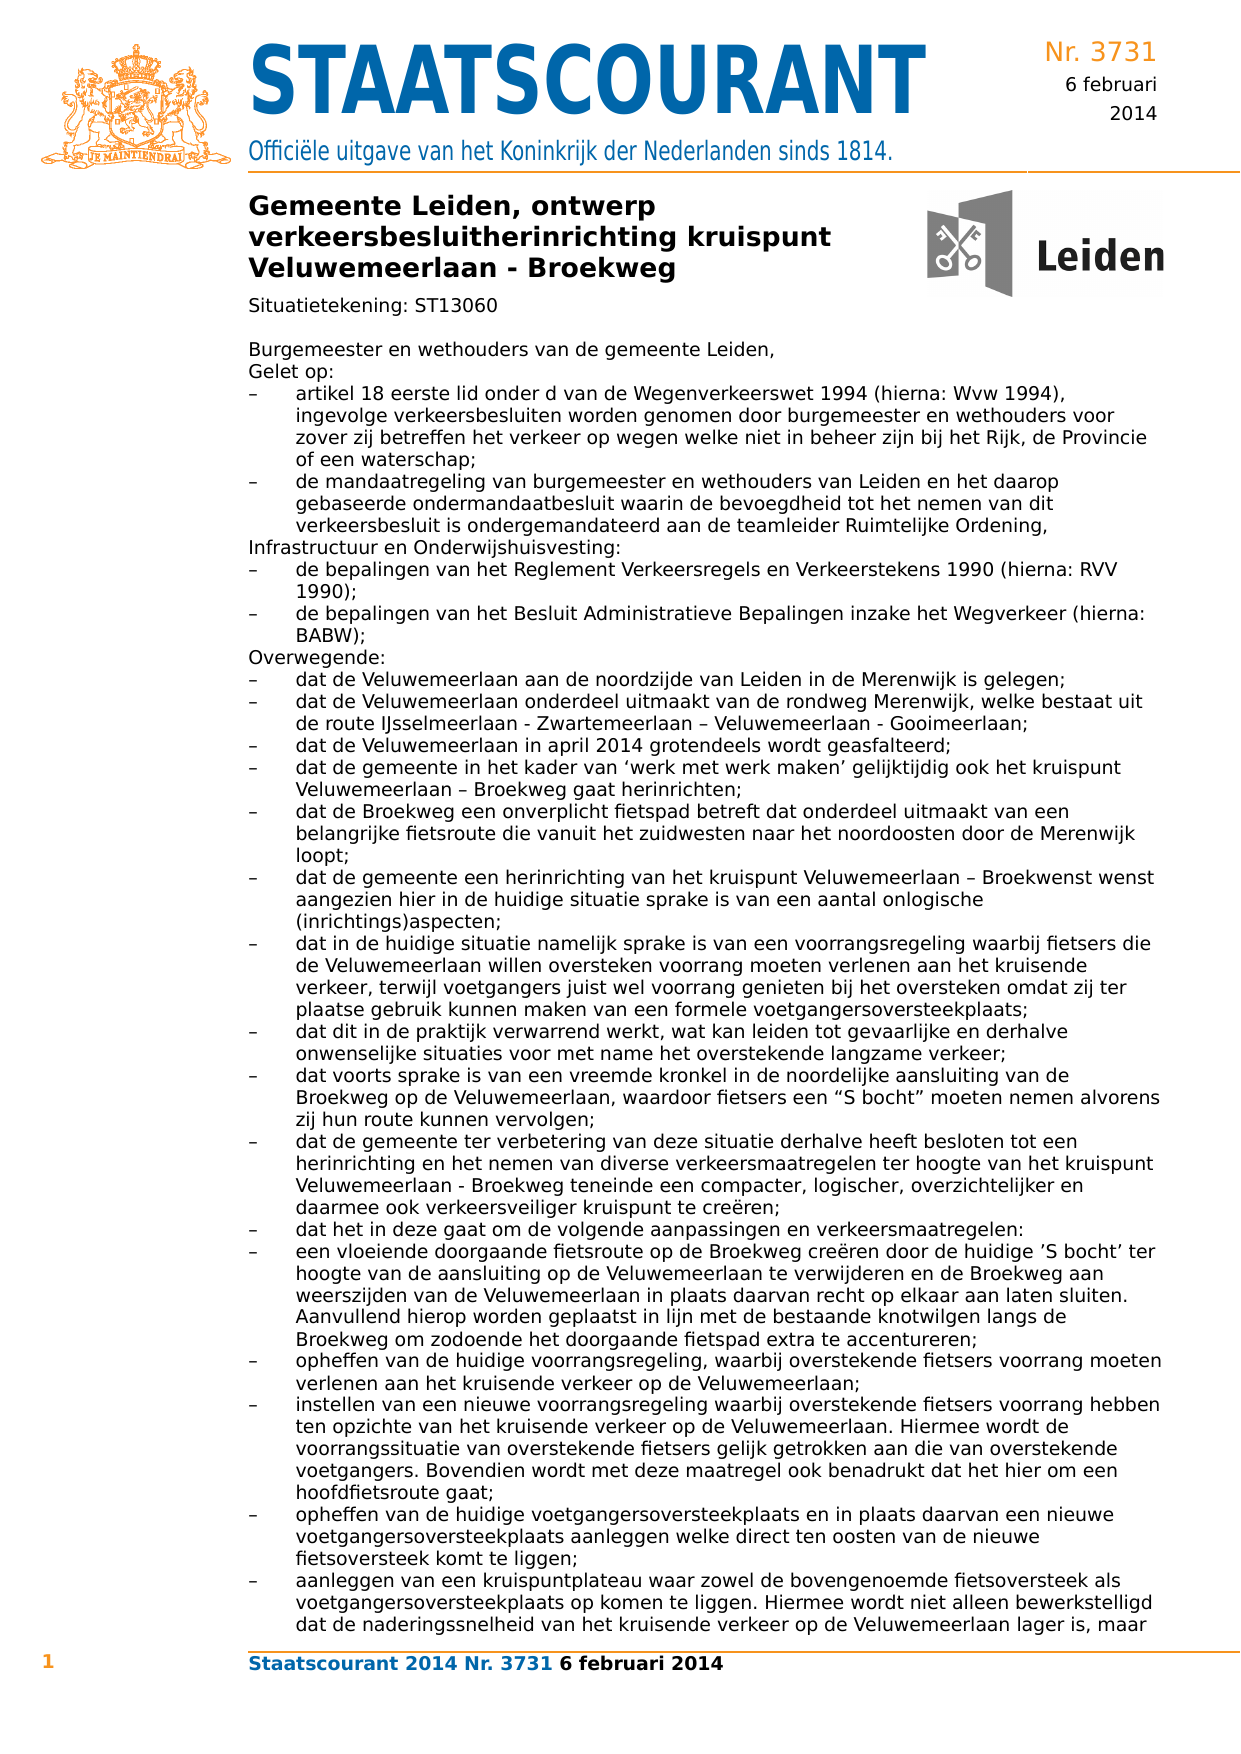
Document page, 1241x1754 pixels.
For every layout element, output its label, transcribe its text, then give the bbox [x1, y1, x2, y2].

list artikel 18 eerste lid onder d van de Wegenverkeerswet 1994 (hierna: Wvw 1994), ingevolge verkeersbesluiten worden genomen door burgemeester en wethouders voor zover zij betreffen het verkeer op wegen welke niet in beheer zijn bij het Rijk, de Provincie of een waterschap; [248, 383, 1163, 471]
text Infrastructuur en Onderwijshuisvesting: [248, 537, 1163, 559]
list dat de Veluwemeerlaan onderdeel uitmaakt van de rondweg Merenwijk, welke bestaat uit de route IJsselmeerlaan - Zwartemeerlaan – Veluwemeerlaan - Gooimeerlaan; [248, 691, 1163, 735]
list de bepalingen van het Reglement Verkeersregels en Verkeerstekens 1990 (hierna: RVV 1990); [248, 559, 1163, 603]
list dat de Veluwemeerlaan aan de noordzijde van Leiden in de Merenwijk is gelegen; [248, 669, 1163, 691]
list dat het in deze gaat om de volgende aanpassingen en verkeersmaatregelen: [248, 1218, 1163, 1241]
list de bepalingen van het Besluit Administratieve Bepalingen inzake het Wegverkeer (hierna: BABW); [248, 603, 1163, 647]
list de mandaatregeling van burgemeester en wethouders van Leiden en het daarop gebaseerde ondermandaatbesluit waarin de bevoegdheid tot het nemen van dit verkeersbesluit is ondergemandateerd aan de teamleider Ruimtelijke Ordening, [248, 471, 1163, 537]
list instellen van een nieuwe voorrangsregeling waarbij overstekende fietsers voorrang hebben ten opzichte van het kruisende verkeer op de Veluwemeerlaan. Hiermee wordt de voorrangssituatie van overstekende fietsers gelijk getrokken aan die van overstekende voetgangers. Bovendien wordt met deze maatregel ook benadrukt dat het hier om een hoofdfietsroute gaat; [248, 1394, 1163, 1504]
list opheffen van de huidige voorrangsregeling, waarbij overstekende fietsers voorrang moeten verlenen aan het kruisende verkeer op de Veluwemeerlaan; [248, 1350, 1163, 1394]
list dat de gemeente in het kader van ‘werk met werk maken’ gelijktijdig ook het kruispunt Veluwemeerlaan – Broekweg gaat herinrichten; [248, 757, 1163, 801]
list dat dit in de praktijk verwarrend werkt, wat kan leiden tot gevaarlijke en derhalve onwenselijke situaties voor met name het overstekende langzame verkeer; [248, 1021, 1163, 1065]
text Burgemeester en wethouders van de gemeente Leiden, [248, 339, 1163, 361]
list dat voorts sprake is van een vreemde kronkel in de noordelijke aansluiting van de Broekweg op de Veluwemeerlaan, waardoor fietsers een “S bocht” moeten nemen alvorens zij hun route kunnen vervolgen; [248, 1065, 1163, 1131]
list aanleggen van een kruispuntplateau waar zowel de bovengenoemde fietsoversteek als voetgangersoversteekplaats op komen te liggen. Hiermee wordt niet alleen bewerkstelligd dat de naderingssnelheid van het kruisende verkeer op de Veluwemeerlaan lager is, maar [248, 1570, 1163, 1636]
list dat de Broekweg een onverplicht fietspad betreft dat onderdeel uitmaakt van een belangrijke fietsroute die vanuit het zuidwesten naar het noordoosten door de Merenwijk loopt; [248, 801, 1163, 867]
list dat de gemeente een herinrichting van het kruispunt Veluwemeerlaan – Broekwenst wenst aangezien hier in de huidige situatie sprake is van een aantal onlogische (inrichtings)aspecten; [248, 867, 1163, 933]
list een vloeiende doorgaande fietsroute op de Broekweg creëren door de huidige ’S bocht’ ter hoogte van de aansluiting op de Veluwemeerlaan te verwijderen en de Broekweg aan weerszijden van de Veluwemeerlaan in plaats daarvan recht op elkaar aan laten sluiten. Aanvullend hierop worden geplaatst in lijn met de bestaande knotwilgen langs de Broekweg om zodoende het doorgaande fietspad extra te accentureren; [248, 1241, 1163, 1350]
list opheffen van de huidige voetgangersoversteekplaats en in plaats daarvan een nieuwe voetgangersoversteekplaats aanleggen welke direct ten oosten van de nieuwe fietsoversteek komt te liggen; [248, 1504, 1163, 1570]
subtitle Gemeente Leiden, ontwerp verkeersbesluitherinrichting kruispunt Veluwemeerlaan - Broekweg [248, 191, 927, 284]
text Gelet op: [248, 361, 1163, 383]
picture [927, 190, 1164, 297]
list dat de Veluwemeerlaan in april 2014 grotendeels wordt geasfalteerd; [248, 735, 1163, 757]
list dat de gemeente ter verbetering van deze situatie derhalve heeft besloten tot een herinrichting en het nemen van diverse verkeersmaatregelen ter hoogte van het kruispunt Veluwemeerlaan - Broekweg teneinde een compacter, logischer, overzichtelijker en daarmee ook verkeersveiliger kruispunt te creëren; [248, 1131, 1163, 1218]
picture [41, 44, 231, 169]
text Overwegende: [248, 647, 1163, 669]
list dat in de huidige situatie namelijk sprake is van een voorrangsregeling waarbij fietsers die de Veluwemeerlaan willen oversteken voorrang moeten verlenen aan het kruisende verkeer, terwijl voetgangers juist wel voorrang genieten bij het oversteken omdat zij ter plaatse gebruik kunnen maken van een formele voetgangersoversteekplaats; [248, 933, 1163, 1021]
text Situatietekening: ST13060 [248, 295, 1163, 317]
